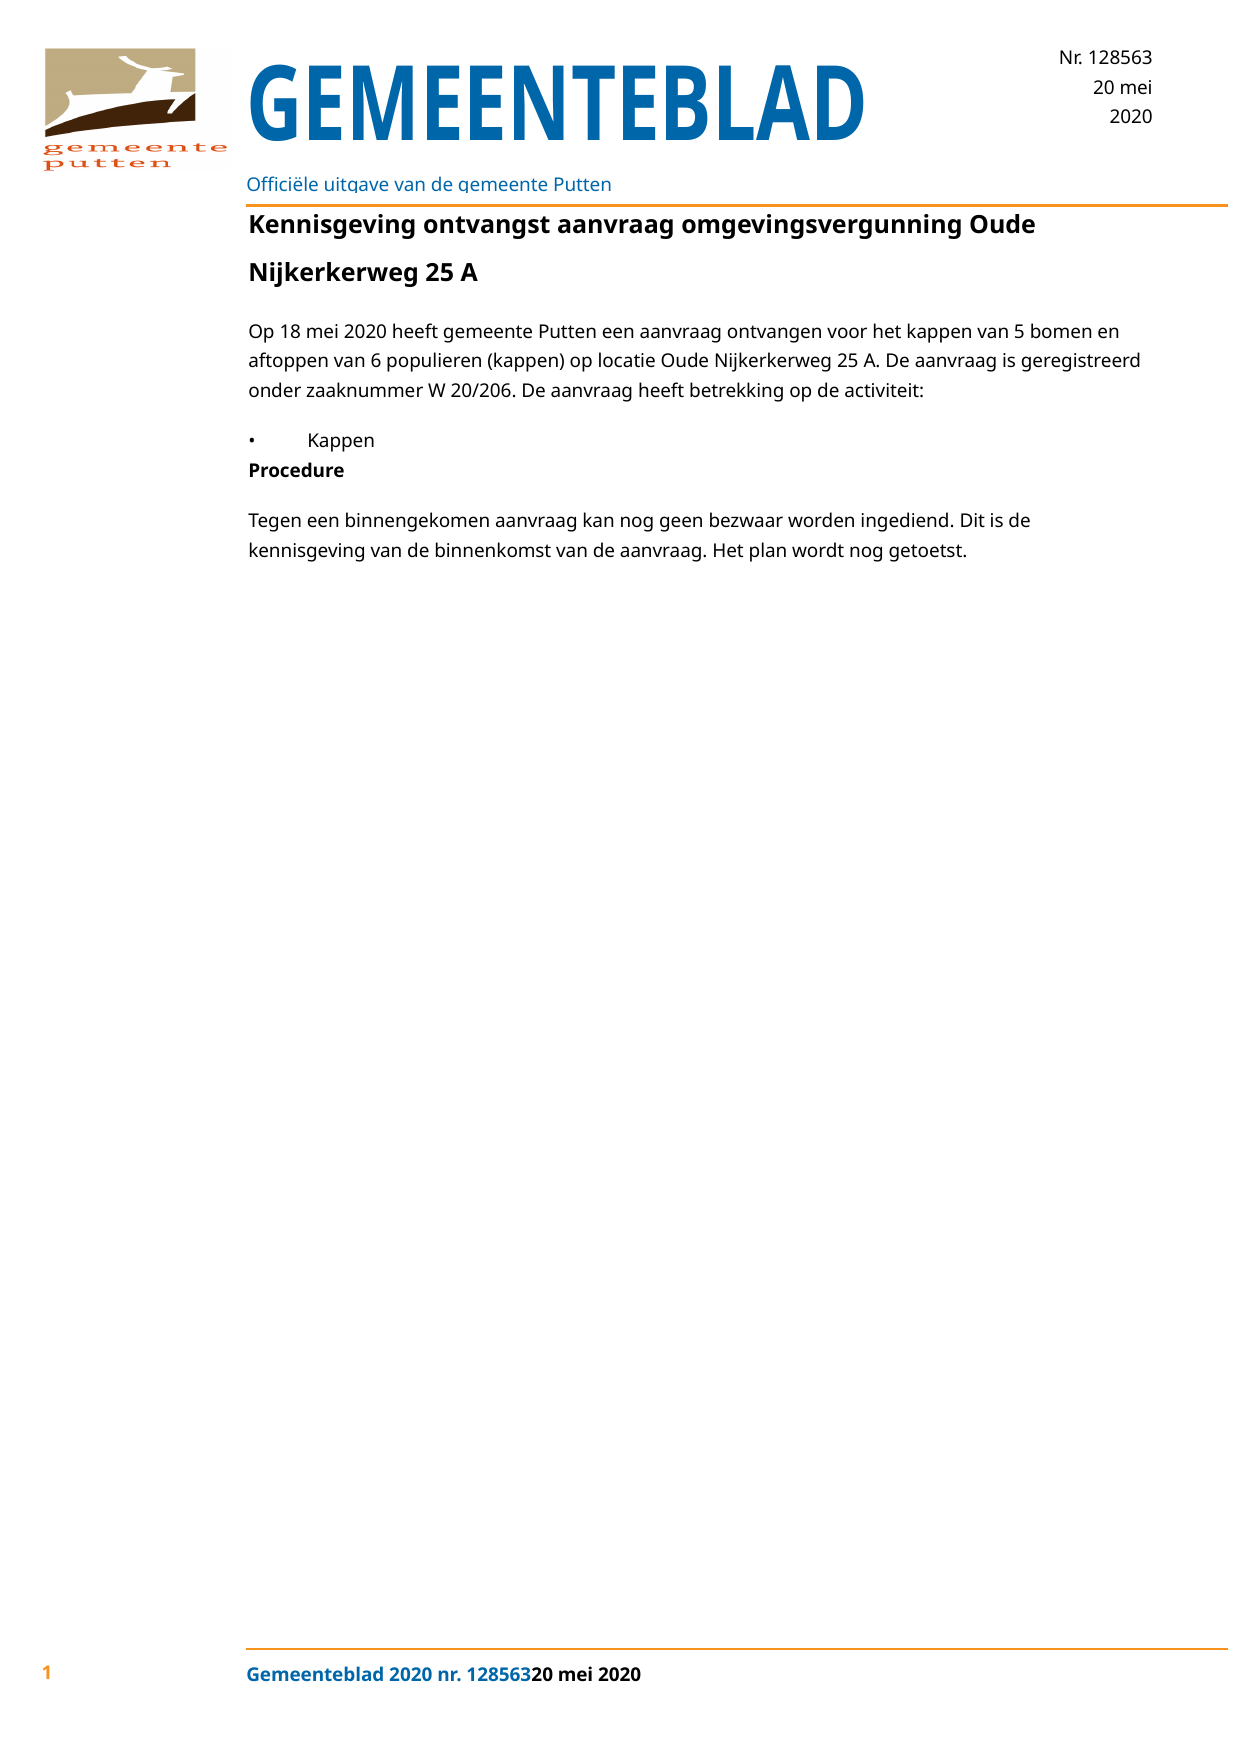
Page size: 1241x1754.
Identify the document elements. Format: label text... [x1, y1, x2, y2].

text Procedure [248, 457, 1152, 483]
text Tegen een binnengekomen aanvraag kan nog geen bezwaar worden ingediend. Dit is de kennisgeving van de binnenkomst van de aanvraag. Het plan wordt nog getoetst. [248, 507, 1152, 563]
picture [41, 47, 231, 172]
text Op 18 mei 2020 heeft gemeente Putten een aanvraag ontvangen voor het kappen van 5 bomen en aftoppen van 6 populieren (kappen) op locatie Oude Nijkerkerweg 25 A. De aanvraag is geregistreerd onder zaaknummer W 20/206. De aanvraag heeft betrekking op de activiteit: [248, 318, 1152, 403]
text Kennisgeving ontvangst aanvraag omgevingsvergunning Oude Nijkerkerweg 25 A [248, 207, 1152, 288]
list Kappen [248, 427, 1152, 453]
